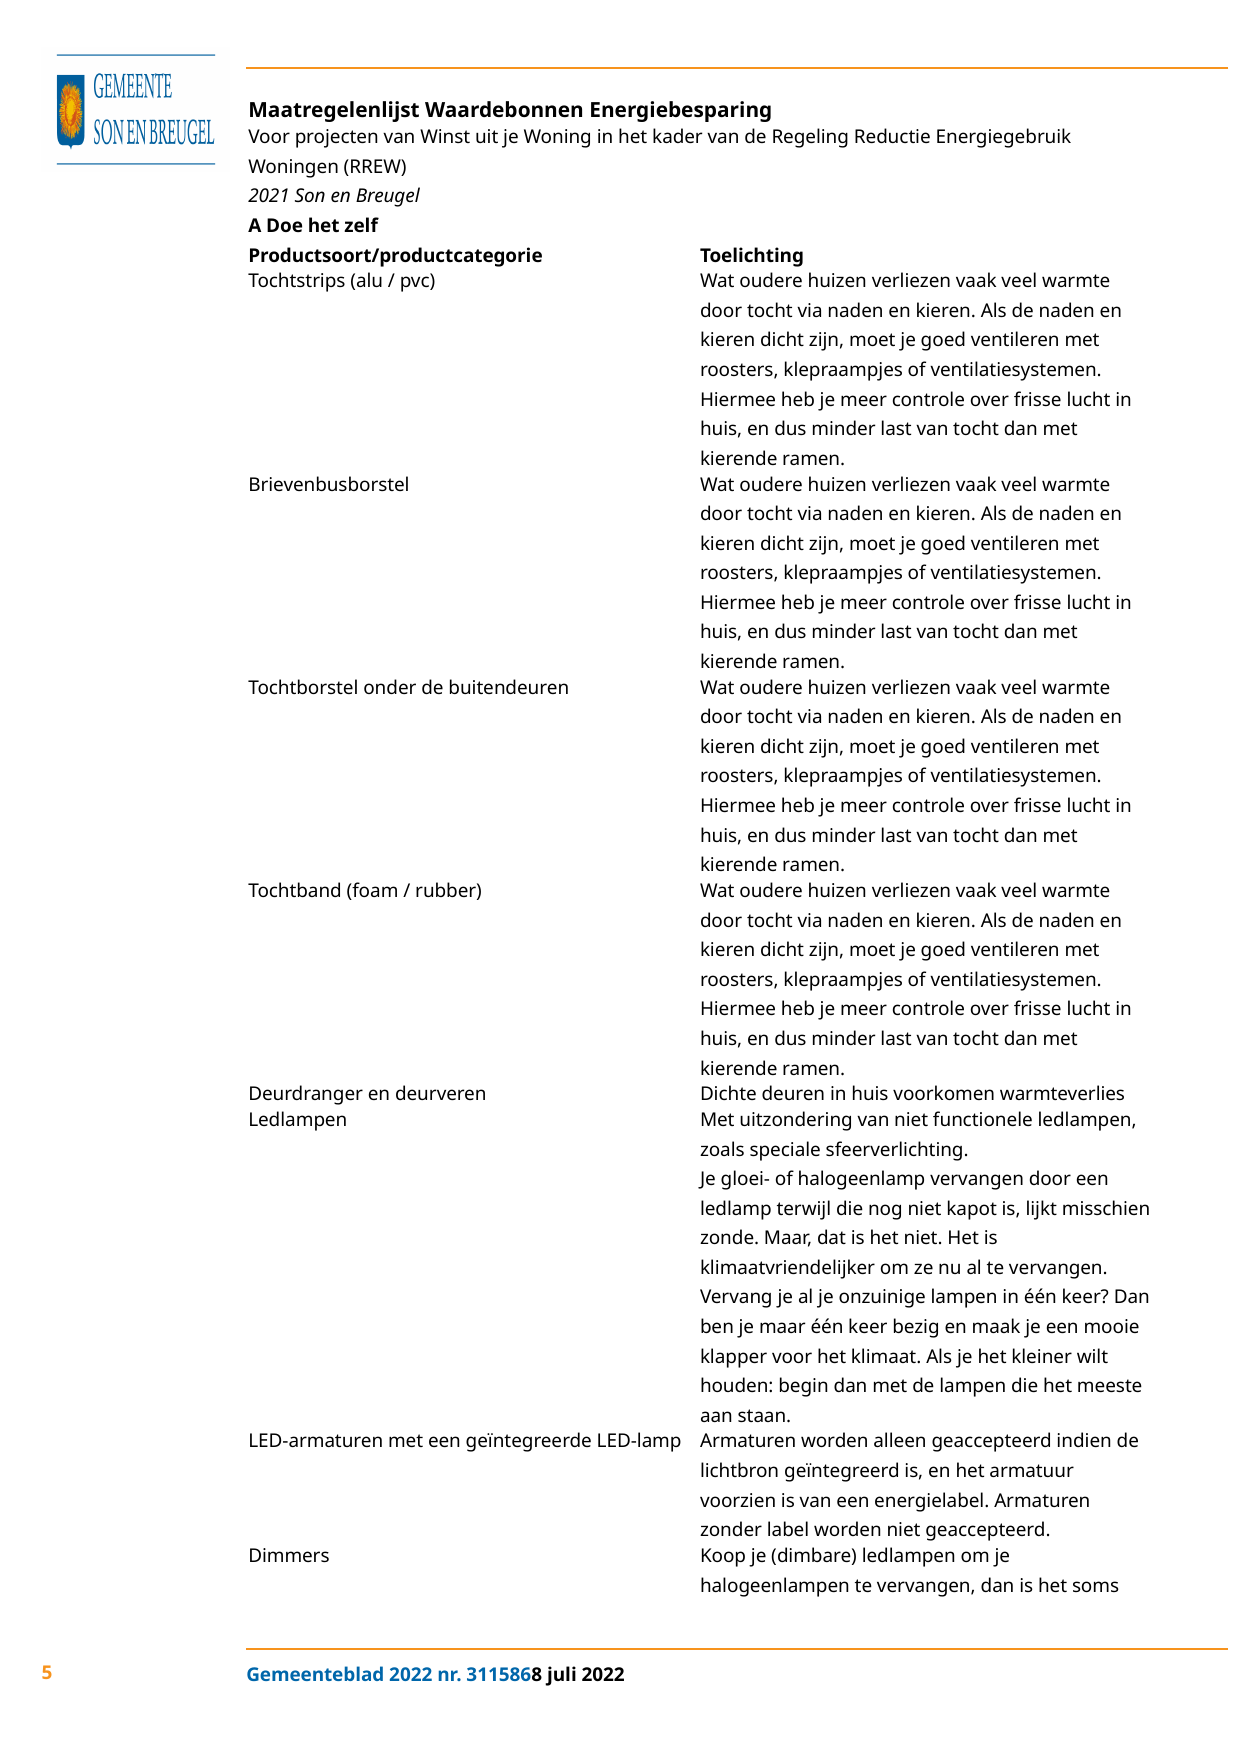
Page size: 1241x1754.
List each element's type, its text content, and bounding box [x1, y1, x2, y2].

table_cell Met uitzondering van niet functionele ledlampen, zoals speciale sfeerverlichting. Je gloei- of halogeenlamp vervangen door een ledlamp terwijl die nog niet kapot is, lijkt misschien zonde. Maar, dat is het niet. Het is klimaatvriendelijker om ze nu al te vervangen. Vervang je al je onzuinige lampen in één keer? Dan ben je maar één keer bezig en maak je een mooie klapper voor het klimaat. Als je het kleiner wilt houden: begin dan met de lampen die het meeste aan staan. [700, 1106, 1152, 1428]
text A Doe het zelf [248, 212, 1152, 238]
table_cell Wat oudere huizen verliezen vaak veel warmte door tocht via naden en kieren. Als de naden en kieren dicht zijn, moet je goed ventileren met roosters, klepraampjes of ventilatiesystemen. Hiermee heb je meer controle over frisse lucht in huis, en dus minder last van tocht dan met kierende ramen. [700, 877, 1152, 1080]
text 2021 Son en Breugel [248, 182, 1152, 208]
text Voor projecten van Winst uit je Woning in het kader van de Regeling Reductie Energiegebruik Woningen (RREW) [248, 123, 1152, 179]
table_cell Deurdranger en deurveren [248, 1080, 700, 1106]
picture [41, 47, 231, 172]
table_cell Tochtborstel onder de buitendeuren [248, 674, 700, 877]
table_cell Tochtstrips (alu / pvc) [248, 268, 700, 471]
table_header Productsoort/productcategorie [248, 242, 700, 267]
table_cell Wat oudere huizen verliezen vaak veel warmte door tocht via naden en kieren. Als de naden en kieren dicht zijn, moet je goed ventileren met roosters, klepraampjes of ventilatiesystemen. Hiermee heb je meer controle over frisse lucht in huis, en dus minder last van tocht dan met kierende ramen. [700, 674, 1152, 877]
text Maatregelenlijst Waardebonnen Energiebesparing [248, 95, 1152, 123]
table_cell Dimmers [248, 1542, 700, 1597]
table_cell Dichte deuren in huis voorkomen warmteverlies [700, 1080, 1152, 1106]
table_cell Wat oudere huizen verliezen vaak veel warmte door tocht via naden en kieren. Als de naden en kieren dicht zijn, moet je goed ventileren met roosters, klepraampjes of ventilatiesystemen. Hiermee heb je meer controle over frisse lucht in huis, en dus minder last van tocht dan met kierende ramen. [700, 471, 1152, 674]
table_header Toelichting [700, 242, 1152, 267]
table_cell LED-armaturen met een geïntegreerde LED-lamp [248, 1428, 700, 1542]
table_cell Wat oudere huizen verliezen vaak veel warmte door tocht via naden en kieren. Als de naden en kieren dicht zijn, moet je goed ventileren met roosters, klepraampjes of ventilatiesystemen. Hiermee heb je meer controle over frisse lucht in huis, en dus minder last van tocht dan met kierende ramen. [700, 268, 1152, 471]
table_cell Tochtband (foam / rubber) [248, 877, 700, 1080]
table_cell Brievenbusborstel [248, 471, 700, 674]
table_cell Ledlampen [248, 1106, 700, 1428]
table_cell Armaturen worden alleen geaccepteerd indien de lichtbron geïntegreerd is, en het armatuur voorzien is van een energielabel. Armaturen zonder label worden niet geaccepteerd. [700, 1428, 1152, 1542]
table_cell Koop je (dimbare) ledlampen om je halogeenlampen te vervangen, dan is het soms [700, 1542, 1152, 1597]
